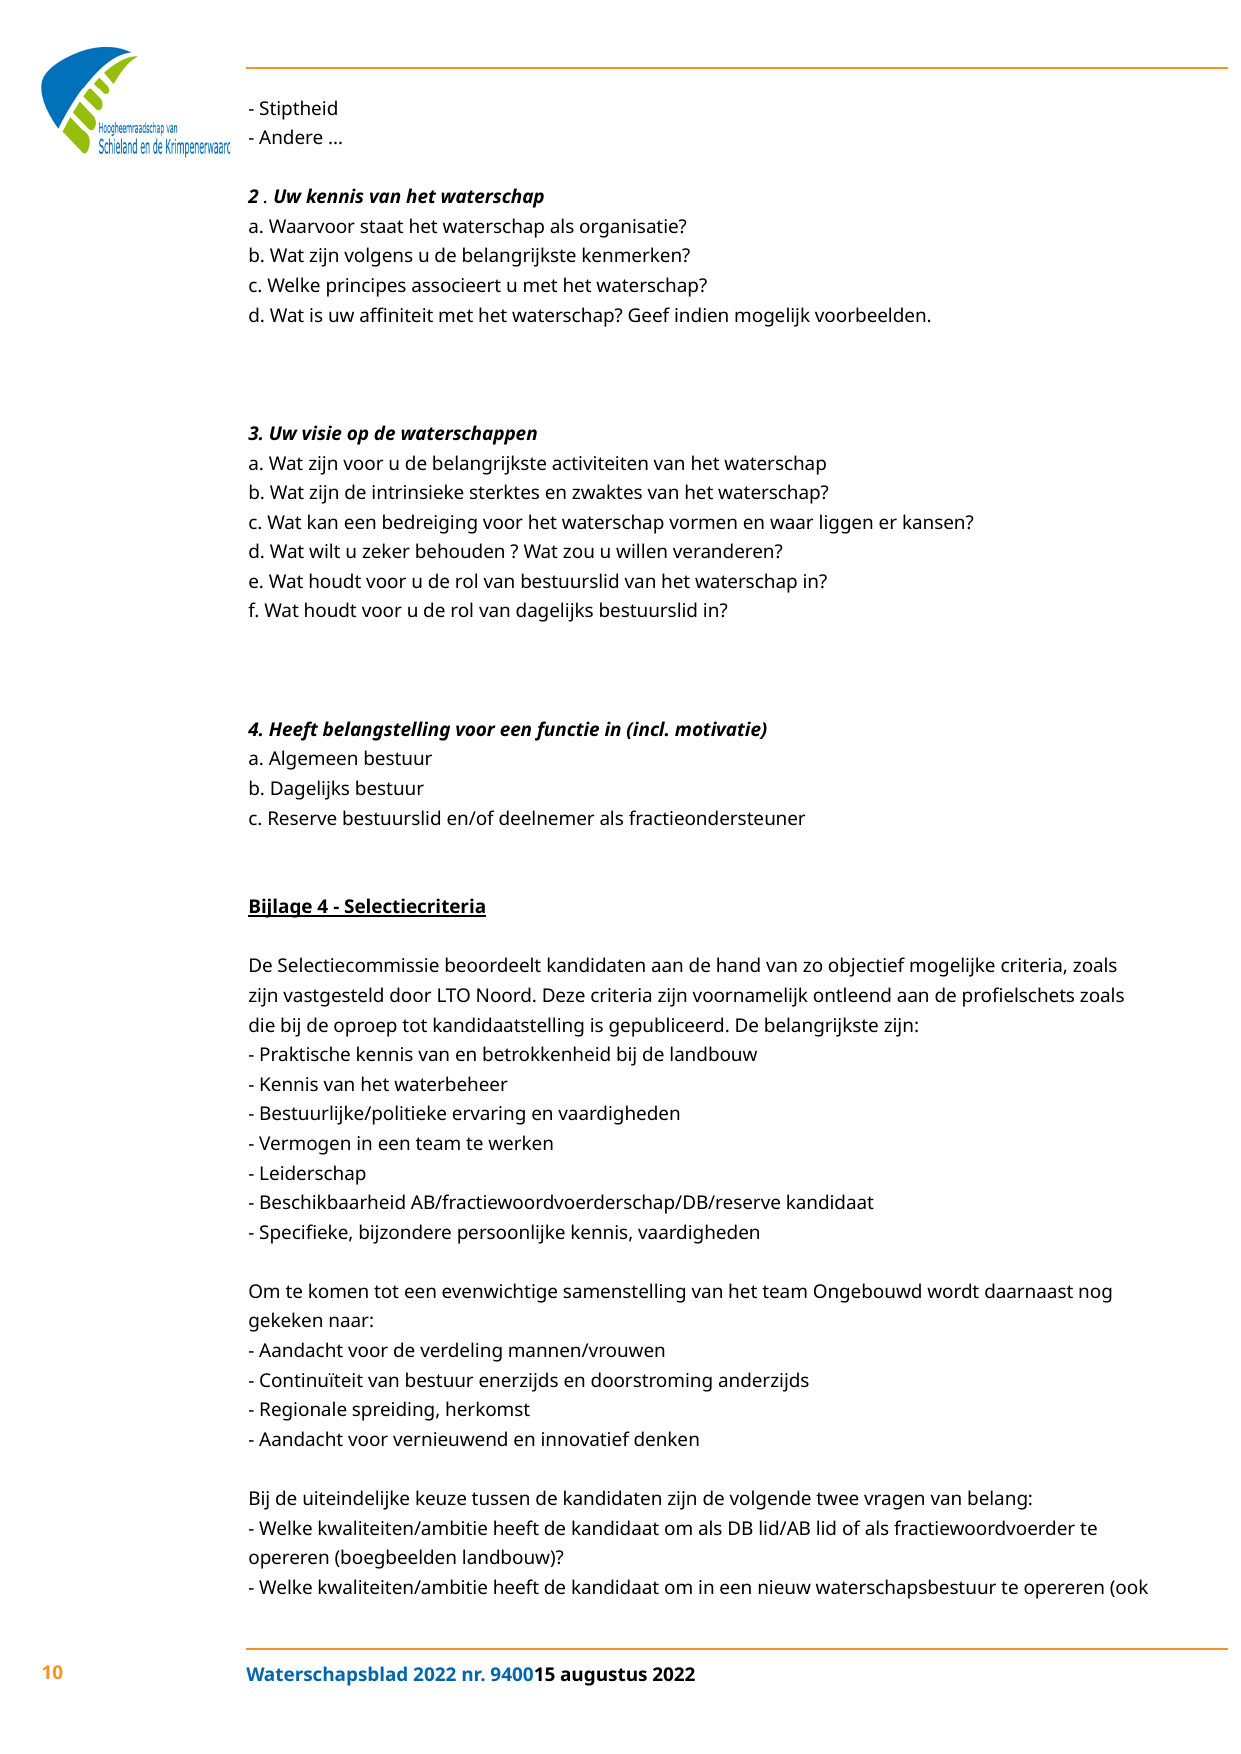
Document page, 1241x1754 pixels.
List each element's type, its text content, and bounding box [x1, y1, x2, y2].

text - Bestuurlijke/politieke ervaring en vaardigheden [248, 1101, 1152, 1126]
text b. Dagelijks bestuur [248, 775, 1152, 801]
text - Aandacht voor de verdeling mannen/vrouwen [248, 1337, 1152, 1363]
text d. Wat wilt u zeker behouden ? Wat zou u willen veranderen? [248, 538, 1152, 564]
text a. Waarvoor staat het waterschap als organisatie? [248, 213, 1152, 239]
text c. Reserve bestuurslid en/of deelnemer als fractieondersteuner [248, 805, 1152, 831]
text d. Wat is uw affiniteit met het waterschap? Geef indien mogelijk voorbeelden. [248, 302, 1152, 328]
text Om te komen tot een evenwichtige samenstelling van het team Ongebouwd wordt daarnaast nog gekeken naar: [248, 1278, 1152, 1333]
text 3. Uw visie op de waterschappen [248, 420, 1152, 446]
picture [41, 47, 231, 172]
text - Andere … [248, 124, 1152, 150]
text Bij de uiteindelijke keuze tussen de kandidaten zijn de volgende twee vragen van belang: [248, 1485, 1152, 1511]
text 4. Heeft belangstelling voor een functie in (incl. motivatie) [248, 716, 1152, 742]
text - Welke kwaliteiten/ambitie heeft de kandidaat om als DB lid/AB lid of als fractiewoordvoerder te opereren (boegbeelden landbouw)? [248, 1515, 1152, 1570]
text - Vermogen in een team te werken [248, 1130, 1152, 1156]
text f. Wat houdt voor u de rol van dagelijks bestuurslid in? [248, 598, 1152, 623]
text - Regionale spreiding, herkomst [248, 1396, 1152, 1422]
text - Aandacht voor vernieuwend en innovatief denken [248, 1426, 1152, 1452]
text - Kennis van het waterbeheer [248, 1071, 1152, 1097]
text - Praktische kennis van en betrokkenheid bij de landbouw [248, 1041, 1152, 1067]
text c. Wat kan een bedreiging voor het waterschap vormen en waar liggen er kansen? [248, 509, 1152, 535]
text - Stiptheid [248, 95, 1152, 121]
text - Specifieke, bijzondere persoonlijke kennis, vaardigheden [248, 1219, 1152, 1245]
text c. Welke principes associeert u met het waterschap? [248, 272, 1152, 298]
text Bijlage 4 - Selectiecriteria [248, 893, 1152, 919]
text De Selectiecommissie beoordeelt kandidaten aan de hand van zo objectief mogelijke criteria, zoals zijn vastgesteld door LTO Noord. Deze criteria zijn voornamelijk ontleend aan de profielschets zoals die bij de oproep tot kandidaatstelling is gepubliceerd. De belangrijkste zijn: [248, 953, 1152, 1038]
text b. Wat zijn volgens u de belangrijkste kenmerken? [248, 243, 1152, 268]
text - Leiderschap [248, 1160, 1152, 1186]
text - Welke kwaliteiten/ambitie heeft de kandidaat om in een nieuw waterschapsbestuur te opereren (ook [248, 1574, 1152, 1600]
text - Continuïteit van bestuur enerzijds en doorstroming anderzijds [248, 1367, 1152, 1393]
text - Beschikbaarheid AB/fractiewoordvoerderschap/DB/reserve kandidaat [248, 1189, 1152, 1215]
text b. Wat zijn de intrinsieke sterktes en zwaktes van het waterschap? [248, 479, 1152, 505]
text a. Algemeen bestuur [248, 746, 1152, 771]
text 2 . Uw kennis van het waterschap [248, 183, 1152, 209]
text e. Wat houdt voor u de rol van bestuurslid van het waterschap in? [248, 568, 1152, 594]
text a. Wat zijn voor u de belangrijkste activiteiten van het waterschap [248, 450, 1152, 476]
